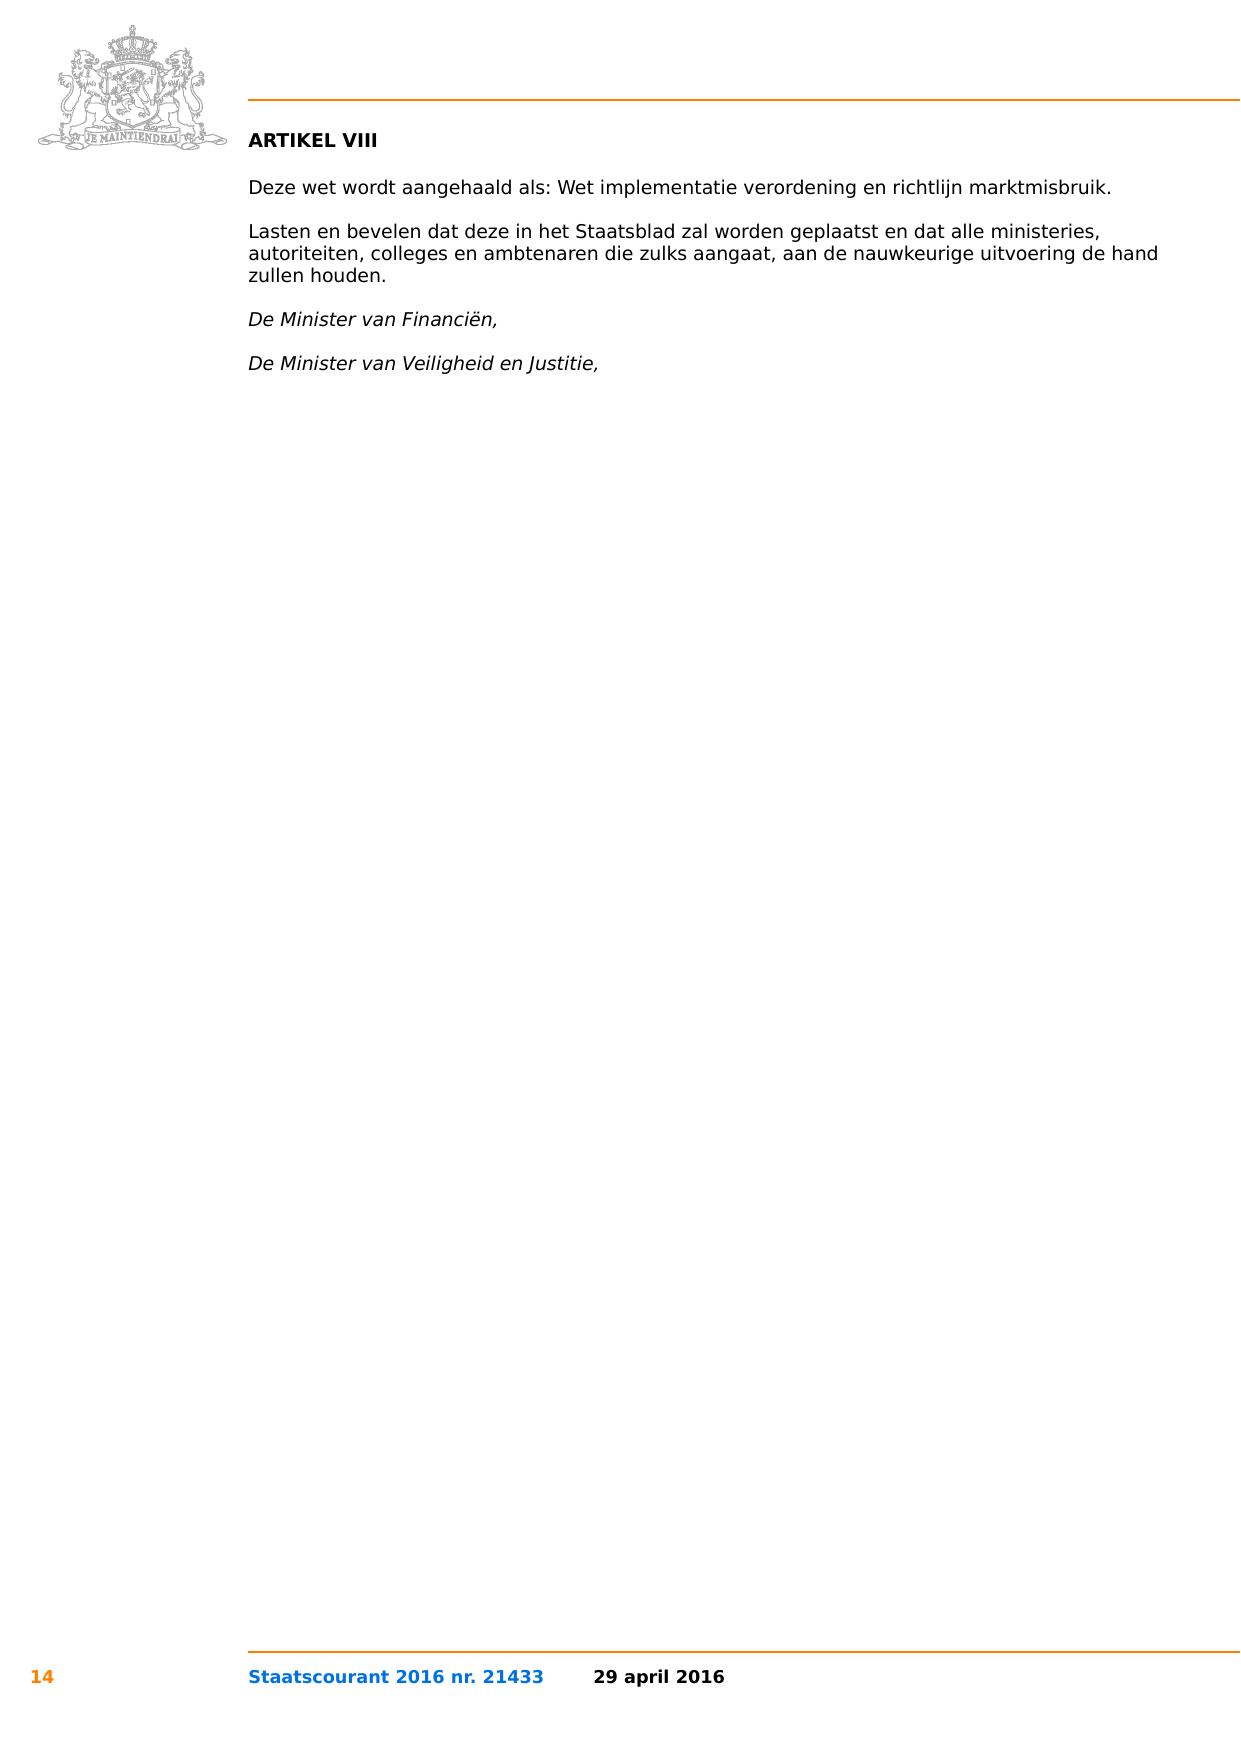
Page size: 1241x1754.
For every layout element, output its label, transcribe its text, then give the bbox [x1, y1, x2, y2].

text De Minister van Financiën, [248, 308, 1163, 331]
text De Minister van Veiligheid en Justitie, [248, 352, 1163, 374]
subtitle ARTIKEL VIII [248, 130, 1163, 152]
picture [38, 25, 227, 150]
text Deze wet wordt aangehaald als: Wet implementatie verordening en richtlijn marktmisbruik. [248, 177, 1163, 199]
text Lasten en bevelen dat deze in het Staatsblad zal worden geplaatst en dat alle ministeries, autoriteiten, colleges en ambtenaren die zulks aangaat, aan de nauwkeurige uitvoering de hand zullen houden. [248, 221, 1163, 287]
